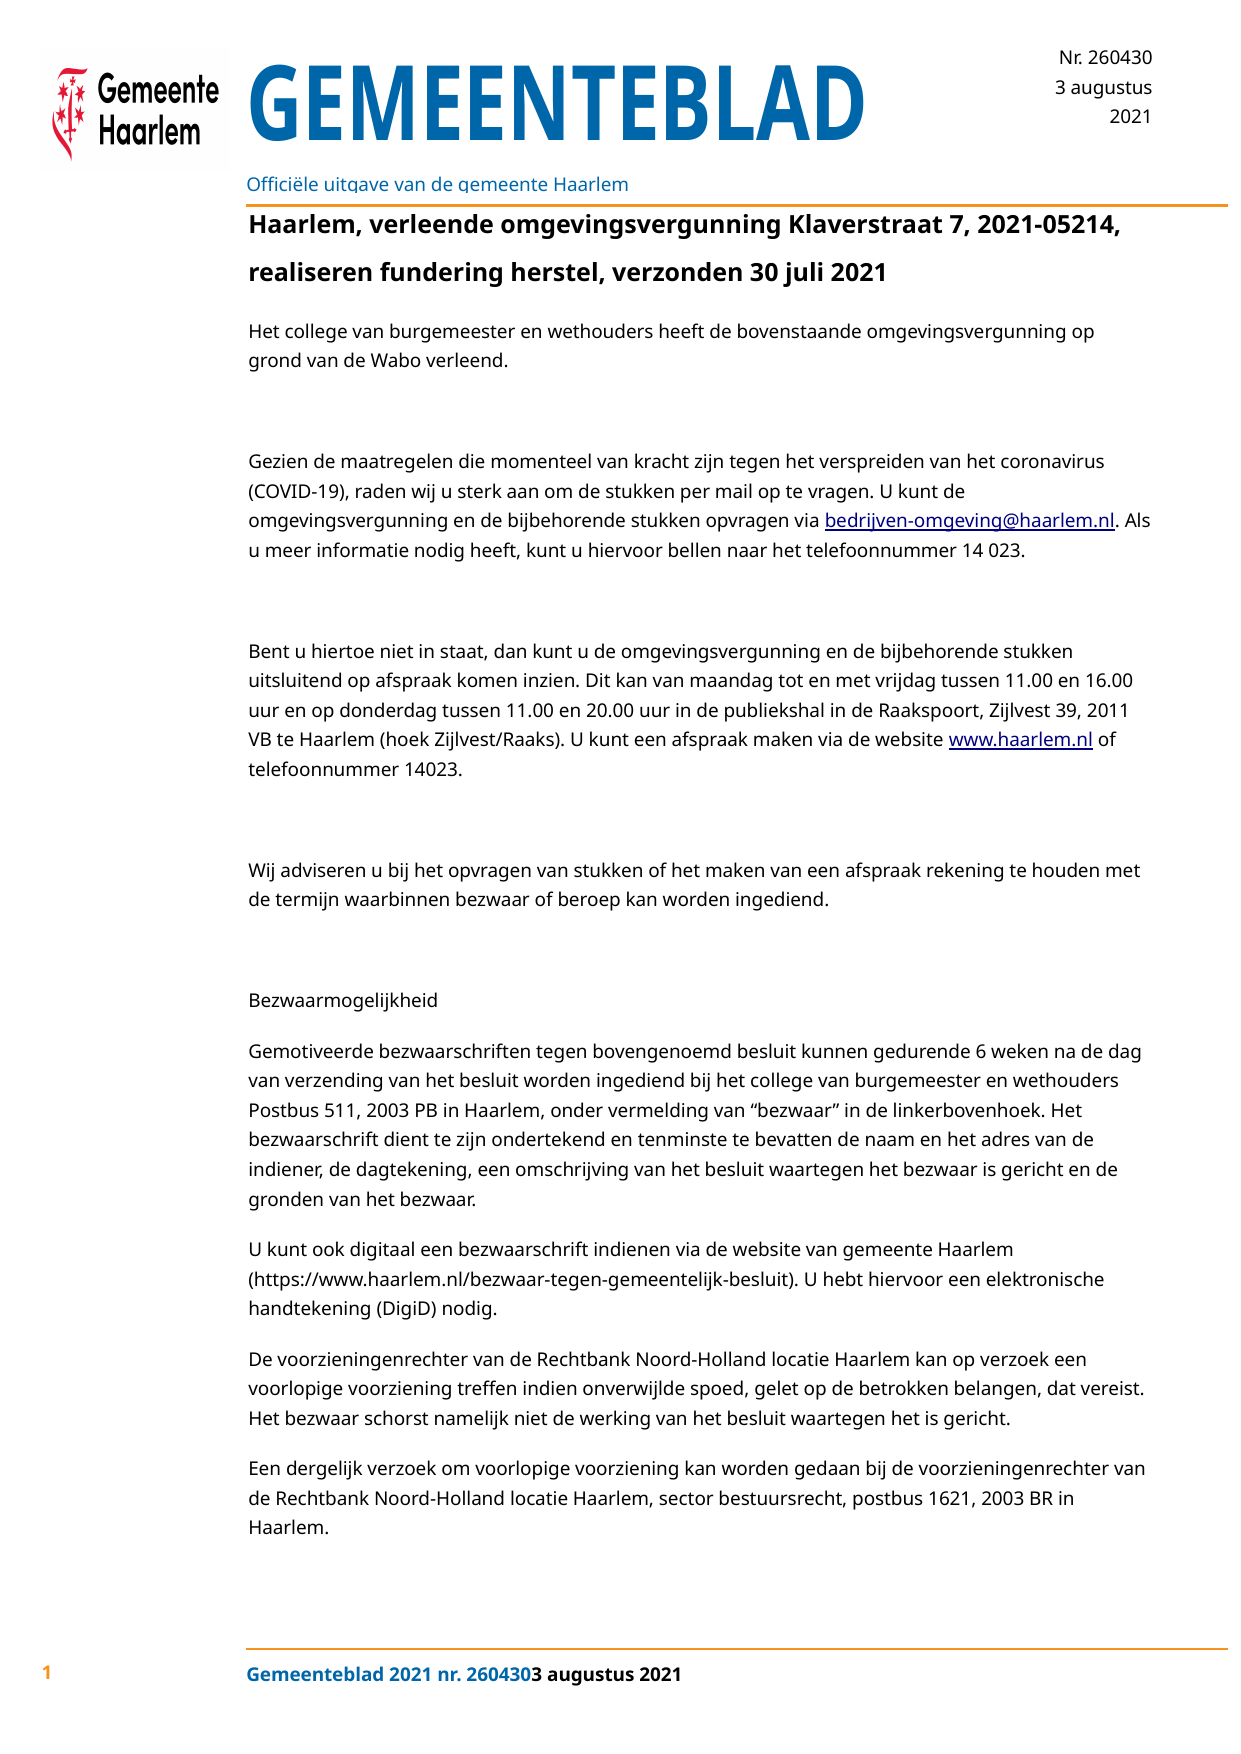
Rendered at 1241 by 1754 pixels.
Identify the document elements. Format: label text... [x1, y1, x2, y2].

text U kunt ook digitaal een bezwaarschrift indienen via de website van gemeente Haarlem (https://www.haarlem.nl/bezwaar-tegen-gemeentelijk-besluit). U hebt hiervoor een elektronische handtekening (DigiD) nodig. [248, 1236, 1152, 1321]
text Wij adviseren u bij het opvragen van stukken of het maken van een afspraak rekening te houden met de termijn waarbinnen bezwaar of beroep kan worden ingediend. [248, 857, 1152, 912]
text Een dergelijk verzoek om voorlopige voorziening kan worden gedaan bij de voorzieningenrechter van de Rechtbank Noord-Holland locatie Haarlem, sector bestuursrecht, postbus 1621, 2003 BR in Haarlem. [248, 1455, 1152, 1540]
text Bezwaarmogelijkheid [248, 987, 1152, 1013]
text Gezien de maatregelen die momenteel van kracht zijn tegen het verspreiden van het coronavirus (COVID-19), raden wij u sterk aan om de stukken per mail op te vragen. U kunt de omgevingsvergunning en de bijbehorende stukken opvragen via bedrijven-omgeving@haarlem.nl. Als u meer informatie nodig heeft, kunt u hiervoor bellen naar het telefoonnummer 14 023. [248, 448, 1152, 563]
text Gemotiveerde bezwaarschriften tegen bovengenoemd besluit kunnen gedurende 6 weken na de dag van verzending van het besluit worden ingediend bij het college van burgemeester en wethouders Postbus 511, 2003 PB in Haarlem, onder vermelding van “bezwaar” in de linkerbovenhoek. Het bezwaarschrift dient te zijn ondertekend en tenminste te bevatten de naam en het adres van de indiener, de dagtekening, een omschrijving van het besluit waartegen het bezwaar is gericht en de gronden van het bezwaar. [248, 1038, 1152, 1212]
text Het college van burgemeester en wethouders heeft de bovenstaande omgevingsvergunning op grond van de Wabo verleend. [248, 318, 1152, 373]
text Bent u hiertoe niet in staat, dan kunt u de omgevingsvergunning en de bijbehorende stukken uitsluitend op afspraak komen inzien. Dit kan van maandag tot en met vrijdag tussen 11.00 en 16.00 uur en op donderdag tussen 11.00 en 20.00 uur in de publiekshal in de Raakspoort, Zijlvest 39, 2011 VB te Haarlem (hoek Zijlvest/Raaks). U kunt een afspraak maken via de website www.haarlem.nl of telefoonnummer 14023. [248, 638, 1152, 782]
text De voorzieningenrechter van de Rechtbank Noord-Holland locatie Haarlem kan op verzoek een voorlopige voorziening treffen indien onverwijlde spoed, gelet op de betrokken belangen, dat vereist. Het bezwaar schorst namelijk niet de werking van het besluit waartegen het is gericht. [248, 1346, 1152, 1431]
picture [41, 47, 231, 172]
text Haarlem, verleende omgevingsvergunning Klaverstraat 7, 2021-05214, realiseren fundering herstel, verzonden 30 juli 2021 [248, 207, 1152, 288]
